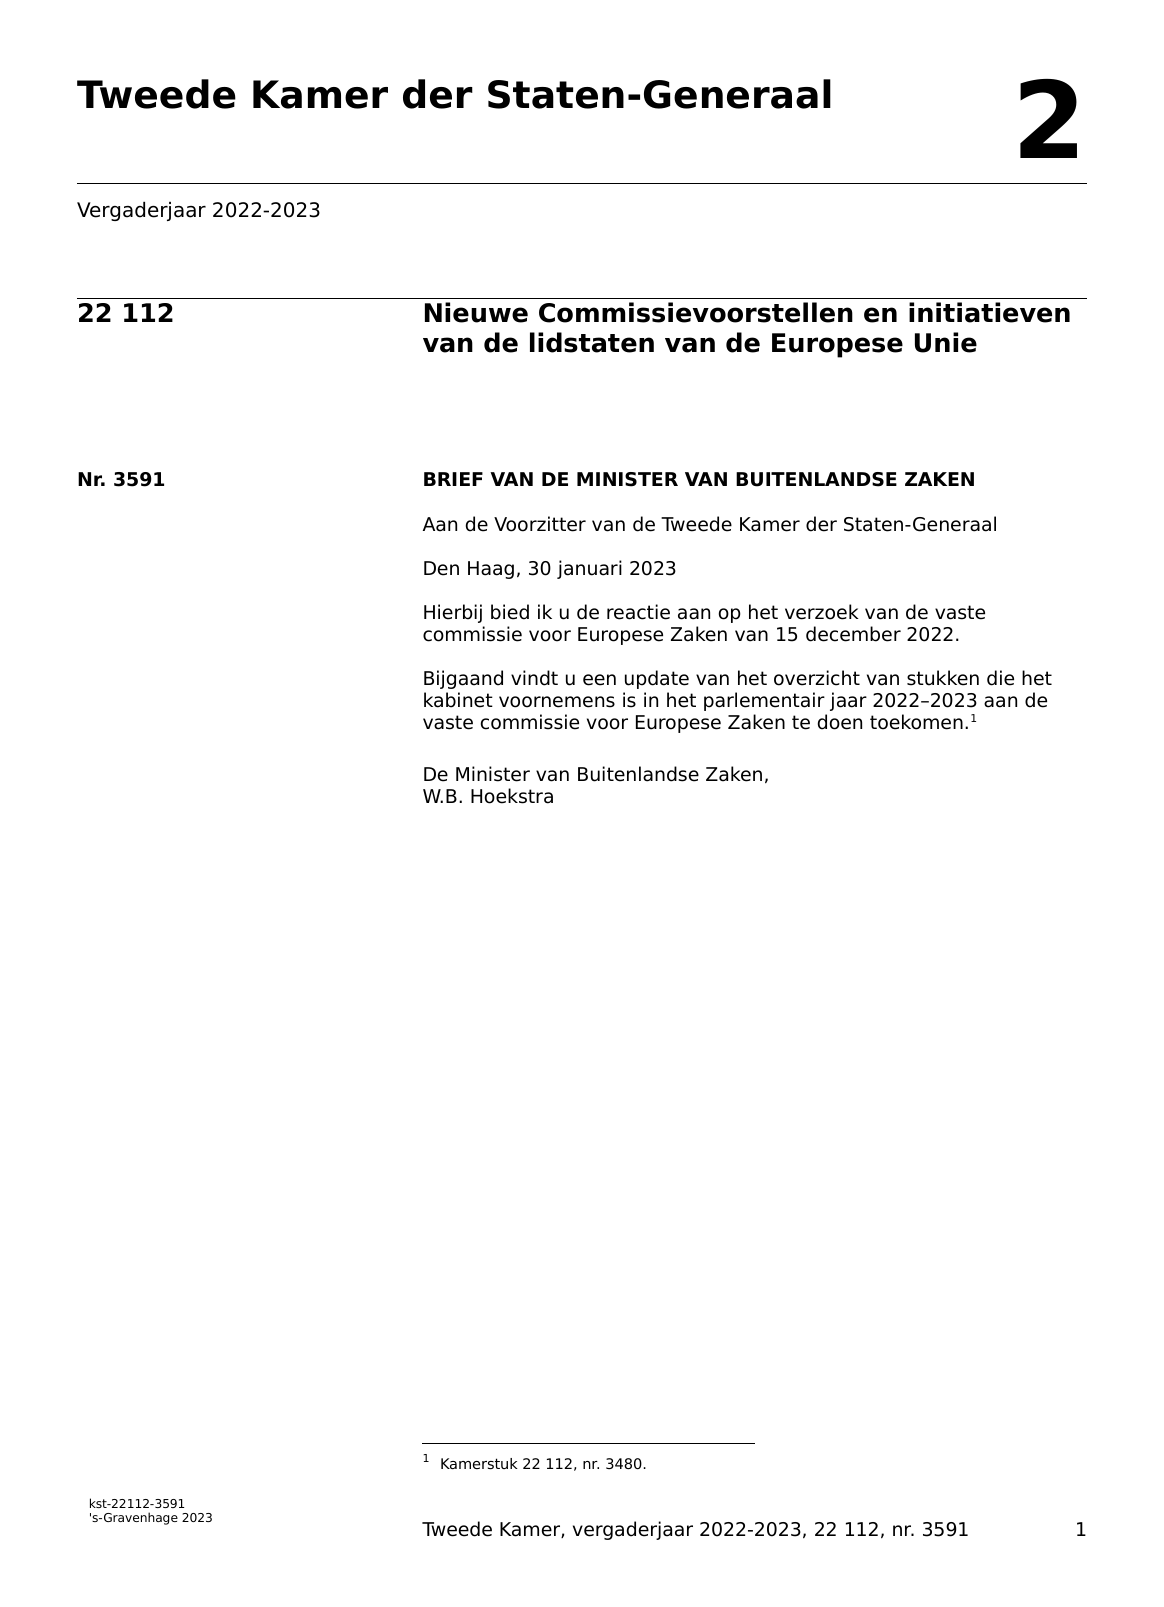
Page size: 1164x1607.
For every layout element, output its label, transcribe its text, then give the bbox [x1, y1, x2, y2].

subtitle 22 112 Nieuwe Commissievoorstellen en initiatieven van de lidstaten van de Europese Unie [77, 299, 1087, 358]
table_header 2 [886, 59, 1087, 183]
text 's-Gravenhage 2023 [88, 1511, 323, 1525]
text kst-22112-3591 [88, 1497, 323, 1511]
text Bijgaand vindt u een update van het overzicht van stukken die het kabinet voornemens is in het parlementair jaar 2022–2023 aan de vaste commissie voor Europese Zaken te doen toekomen. [422, 668, 1087, 734]
table_header Tweede Kamer der Staten-Generaal [77, 59, 886, 183]
text Den Haag, 30 januari 2023 [422, 558, 1087, 580]
text Aan de Voorzitter van de Tweede Kamer der Staten-Generaal [422, 513, 1087, 536]
subtitle Nr. 3591 BRIEF VAN DE MINISTER VAN BUITENLANDSE ZAKEN [77, 469, 1087, 491]
text De Minister van Buitenlandse Zaken, W.B. Hoekstra [422, 764, 1087, 808]
table_cell Vergaderjaar 2022-2023 [77, 184, 1087, 298]
text Kamerstuk 22 112, nr. 3480. [422, 1452, 1087, 1474]
text Hierbij bied ik u de reactie aan op het verzoek van de vaste commissie voor Europese Zaken van 15 december 2022. [422, 602, 1087, 646]
